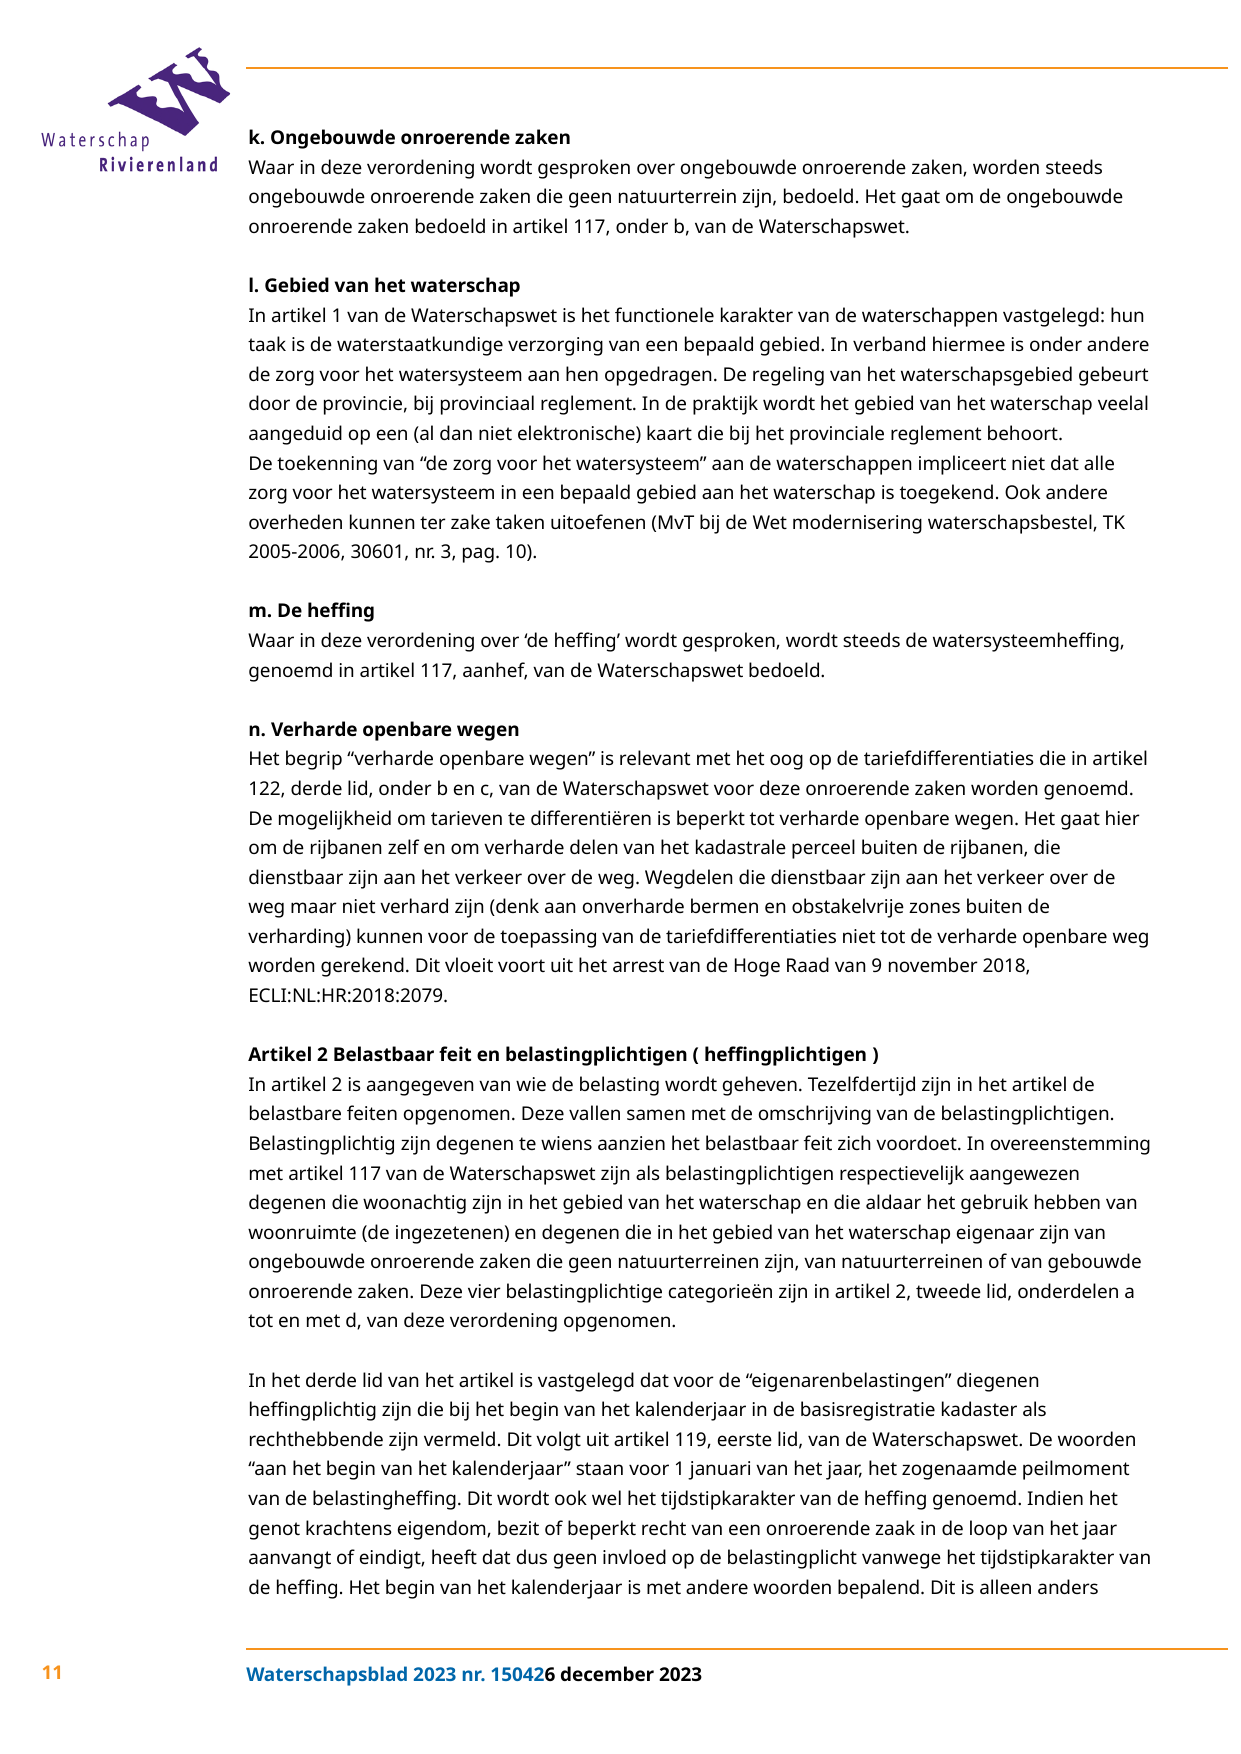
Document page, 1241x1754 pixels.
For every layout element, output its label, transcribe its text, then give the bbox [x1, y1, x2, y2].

text Het begrip “verharde openbare wegen” is relevant met het oog op de tariefdifferentiaties die in artikel 122, derde lid, onder b en c, van de Waterschapswet voor deze onroerende zaken worden genoemd. De mogelijkheid om tarieven te differentiëren is beperkt tot verharde openbare wegen. Het gaat hier om de rijbanen zelf en om verharde delen van het kadastrale perceel buiten de rijbanen, die dienstbaar zijn aan het verkeer over de weg. Wegdelen die dienstbaar zijn aan het verkeer over de weg maar niet verhard zijn (denk aan onverharde bermen en obstakelvrije zones buiten de verharding) kunnen voor de toepassing van de tariefdifferentiaties niet tot de verharde openbare weg worden gerekend. Dit vloeit voort uit het arrest van de Hoge Raad van 9 november 2018, ECLI:NL:HR:2018:2079. [248, 746, 1152, 1008]
text Artikel 2 Belastbaar feit en belastingplichtigen ( heffingplichtigen ) [248, 1041, 1152, 1067]
text In het derde lid van het artikel is vastgelegd dat voor de “eigenarenbelastingen” diegenen heffingplichtig zijn die bij het begin van het kalenderjaar in de basisregistratie kadaster als rechthebbende zijn vermeld. Dit volgt uit artikel 119, eerste lid, van de Waterschapswet. De woorden “aan het begin van het kalenderjaar” staan voor 1 januari van het jaar, het zogenaamde peilmoment van de belastingheffing. Dit wordt ook wel het tijdstipkarakter van de heffing genoemd. Indien het genot krachtens eigendom, bezit of beperkt recht van een onroerende zaak in de loop van het jaar aanvangt of eindigt, heeft dat dus geen invloed op de belastingplicht vanwege het tijdstipkarakter van de heffing. Het begin van het kalenderjaar is met andere woorden bepalend. Dit is alleen anders [248, 1367, 1152, 1600]
text m. De heffing [248, 598, 1152, 623]
text l. Gebied van het waterschap [248, 272, 1152, 298]
text Waar in deze verordening over ‘de heffing’ wordt gesproken, wordt steeds de watersysteemheffing, genoemd in artikel 117, aanhef, van de Waterschapswet bedoeld. [248, 627, 1152, 683]
text De toekenning van “de zorg voor het watersysteem” aan de waterschappen impliceert niet dat alle zorg voor het watersysteem in een bepaald gebied aan het waterschap is toegekend. Ook andere overheden kunnen ter zake taken uitoefenen (MvT bij de Wet modernisering waterschapsbestel, TK 2005-2006, 30601, nr. 3, pag. 10). [248, 450, 1152, 564]
text In artikel 1 van de Waterschapswet is het functionele karakter van de waterschappen vastgelegd: hun taak is de waterstaatkundige verzorging van een bepaald gebied. In verband hiermee is onder andere de zorg voor het watersysteem aan hen opgedragen. De regeling van het waterschapsgebied gebeurt door de provincie, bij provinciaal reglement. In de praktijk wordt het gebied van het waterschap veelal aangeduid op een (al dan niet elektronische) kaart die bij het provinciale reglement behoort. [248, 302, 1152, 446]
text Waar in deze verordening wordt gesproken over ongebouwde onroerende zaken, worden steeds ongebouwde onroerende zaken die geen natuurterrein zijn, bedoeld. Het gaat om de ongebouwde onroerende zaken bedoeld in artikel 117, onder b, van de Waterschapswet. [248, 154, 1152, 239]
text n. Verharde openbare wegen [248, 716, 1152, 742]
picture [41, 47, 231, 172]
text k. Ongebouwde onroerende zaken [248, 124, 1152, 150]
text In artikel 2 is aangegeven van wie de belasting wordt geheven. Tezelfdertijd zijn in het artikel de belastbare feiten opgenomen. Deze vallen samen met de omschrijving van de belastingplichtigen. Belastingplichtig zijn degenen te wiens aanzien het belastbaar feit zich voordoet. In overeenstemming met artikel 117 van de Waterschapswet zijn als belastingplichtigen respectievelijk aangewezen degenen die woonachtig zijn in het gebied van het waterschap en die aldaar het gebruik hebben van woonruimte (de ingezetenen) en degenen die in het gebied van het waterschap eigenaar zijn van ongebouwde onroerende zaken die geen natuurterreinen zijn, van natuurterreinen of van gebouwde onroerende zaken. Deze vier belastingplichtige categorieën zijn in artikel 2, tweede lid, onderdelen a tot en met d, van deze verordening opgenomen. [248, 1071, 1152, 1333]
